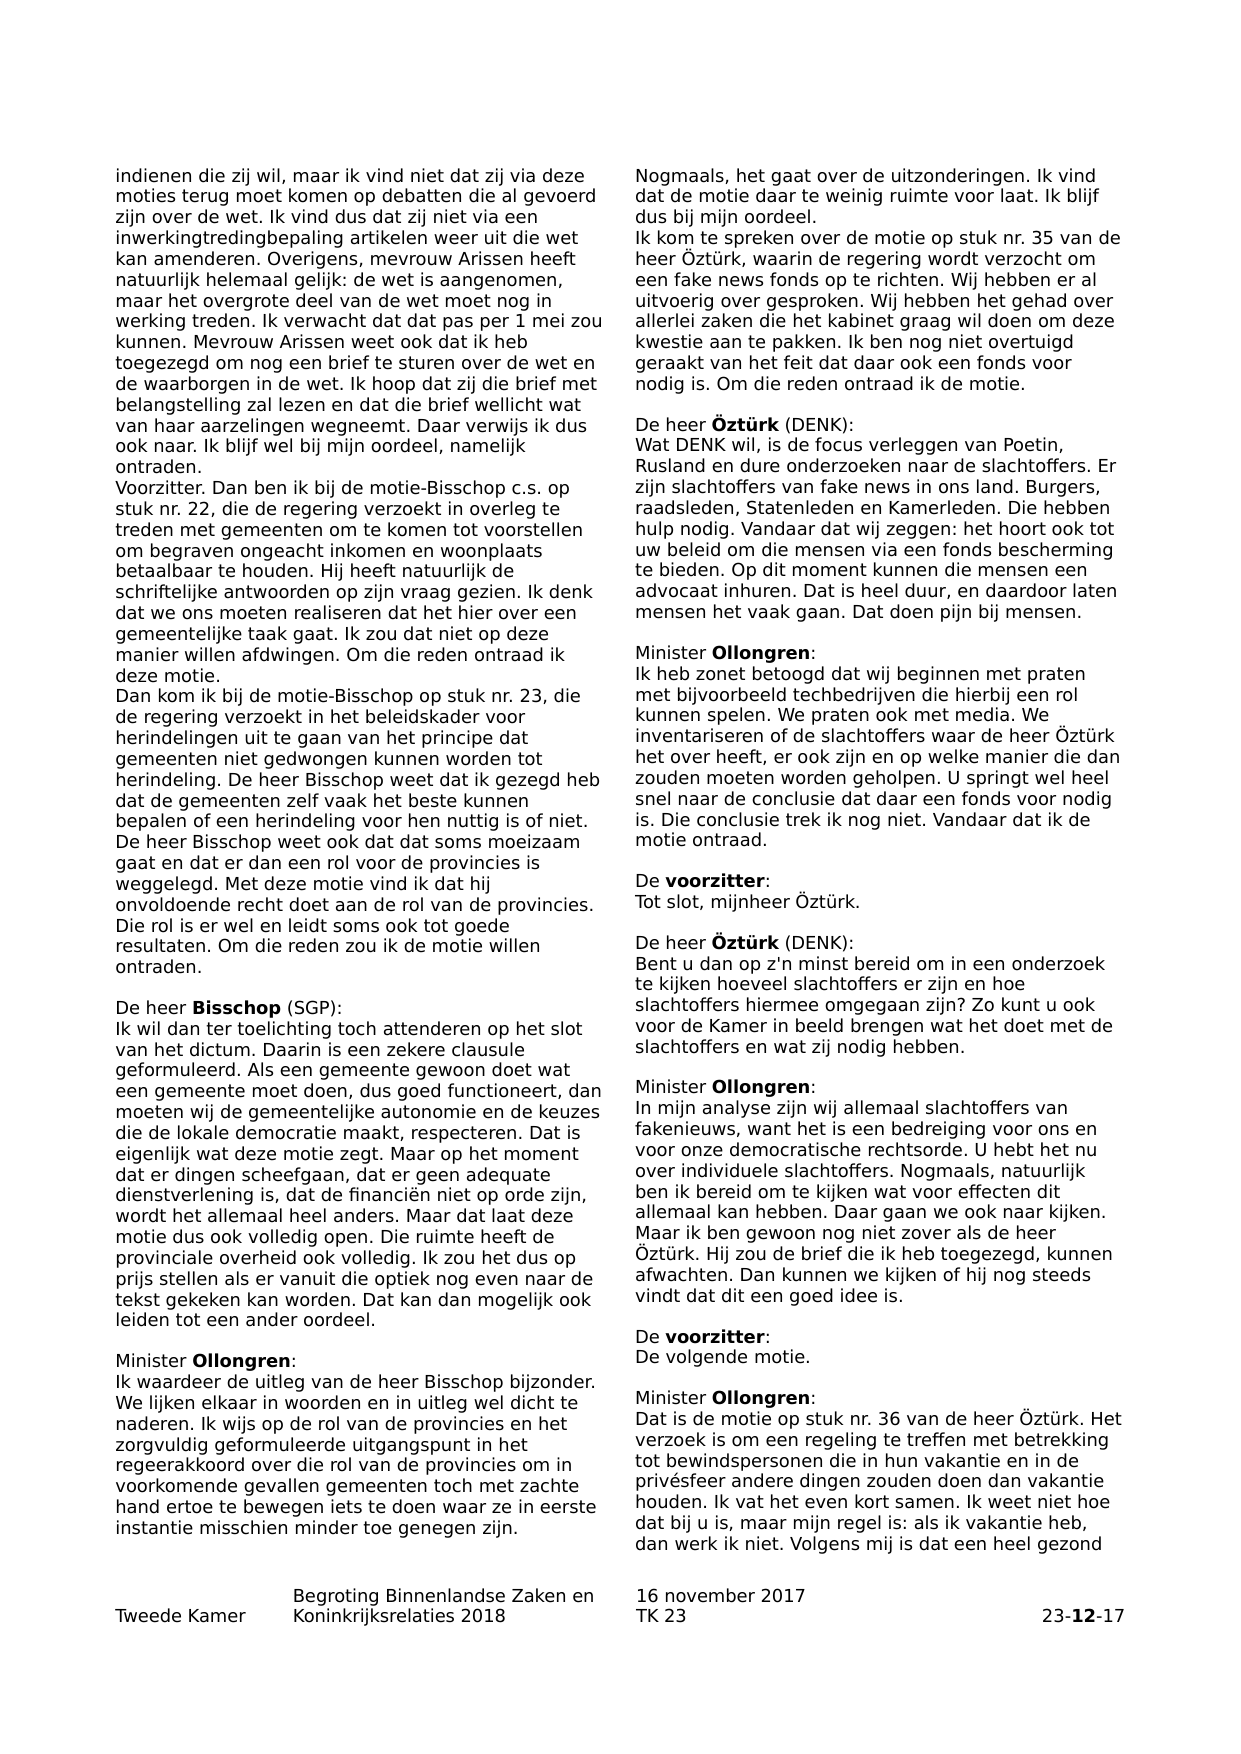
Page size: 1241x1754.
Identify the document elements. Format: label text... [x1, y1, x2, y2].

text De heer Öztürk (DENK): [635, 414, 1125, 435]
text Ik heb zonet betoogd dat wij beginnen met praten met bijvoorbeeld techbedrijven die hierbij een rol kunnen spelen. We praten ook met media. We inventariseren of de slachtoffers waar de heer Öztürk het over heeft, er ook zijn en op welke manier die dan zouden moeten worden geholpen. U springt wel heel snel naar de conclusie dat daar een fonds voor nodig is. Die conclusie trek ik nog niet. Vandaar dat ik de motie ontraad. [635, 663, 1125, 851]
text De voorzitter: [635, 871, 1125, 892]
text Minister Ollongren: [115, 1351, 605, 1372]
text Tot slot, mijnheer Öztürk. [635, 892, 1125, 912]
text De heer Bisschop (SGP): [115, 998, 605, 1018]
text In mijn analyse zijn wij allemaal slachtoffers van fakenieuws, want het is een bedreiging voor ons en voor onze democratische rechtsorde. U hebt het nu over individuele slachtoffers. Nogmaals, natuurlijk ben ik bereid om te kijken wat voor effecten dit allemaal kan hebben. Daar gaan we ook naar kijken. Maar ik ben gewoon nog niet zover als de heer Öztürk. Hij zou de brief die ik heb toegezegd, kunnen afwachten. Dan kunnen we kijken of hij nog steeds vindt dat dit een goed idee is. [635, 1098, 1125, 1306]
text Dan kom ik bij de motie-Bisschop op stuk nr. 23, die de regering verzoekt in het beleidskader voor herindelingen uit te gaan van het principe dat gemeenten niet gedwongen kunnen worden tot herindeling. De heer Bisschop weet dat ik gezegd heb dat de gemeenten zelf vaak het beste kunnen bepalen of een herindeling voor hen nuttig is of niet. De heer Bisschop weet ook dat dat soms moeizaam gaat en dat er dan een rol voor de provincies is weggelegd. Met deze motie vind ik dat hij onvoldoende recht doet aan de rol van de provincies. Die rol is er wel en leidt soms ook tot goede resultaten. Om die reden zou ik de motie willen ontraden. [115, 686, 605, 978]
text De voorzitter: [635, 1326, 1125, 1347]
text Voorzitter. Dan ben ik bij de motie-Bisschop c.s. op stuk nr. 22, die de regering verzoekt in overleg te treden met gemeenten om te komen tot voorstellen om begraven ongeacht inkomen en woonplaats betaalbaar te houden. Hij heeft natuurlijk de schriftelijke antwoorden op zijn vraag gezien. Ik denk dat we ons moeten realiseren dat het hier over een gemeentelijke taak gaat. Ik zou dat niet op deze manier willen afdwingen. Om die reden ontraad ik deze motie. [115, 478, 605, 686]
text Minister Ollongren: [635, 643, 1125, 663]
text Ik kom te spreken over de motie op stuk nr. 35 van de heer Öztürk, waarin de regering wordt verzocht om een fake news fonds op te richten. Wij hebben er al uitvoerig over gesproken. Wij hebben het gehad over allerlei zaken die het kabinet graag wil doen om deze kwestie aan te pakken. Ik ben nog niet overtuigd geraakt van het feit dat daar ook een fonds voor nodig is. Om die reden ontraad ik de motie. [635, 228, 1125, 394]
text De heer Öztürk (DENK): [635, 932, 1125, 953]
text Minister Ollongren: [635, 1388, 1125, 1409]
text Dat is de motie op stuk nr. 36 van de heer Öztürk. Het verzoek is om een regeling te treffen met betrekking tot bewindspersonen die in hun vakantie en in de privésfeer andere dingen zouden doen dan vakantie houden. Ik vat het even kort samen. Ik weet niet hoe dat bij u is, maar mijn regel is: als ik vakantie heb, dan werk ik niet. Volgens mij is dat een heel gezond [635, 1409, 1125, 1554]
text Minister Ollongren: [635, 1077, 1125, 1098]
text Ik waardeer de uitleg van de heer Bisschop bijzonder. We lijken elkaar in woorden en in uitleg wel dicht te naderen. Ik wijs op de rol van de provincies en het zorgvuldig geformuleerde uitgangspunt in het regeerakkoord over die rol van de provincies om in voorkomende gevallen gemeenten toch met zachte hand ertoe te bewegen iets te doen waar ze in eerste instantie misschien minder toe genegen zijn. [115, 1372, 605, 1538]
text indienen die zij wil, maar ik vind niet dat zij via deze moties terug moet komen op debatten die al gevoerd zijn over de wet. Ik vind dus dat zij niet via een inwerkingtredingbepaling artikelen weer uit die wet kan amenderen. Overigens, mevrouw Arissen heeft natuurlijk helemaal gelijk: de wet is aangenomen, maar het overgrote deel van de wet moet nog in werking treden. Ik verwacht dat dat pas per 1 mei zou kunnen. Mevrouw Arissen weet ook dat ik heb toegezegd om nog een brief te sturen over de wet en de waarborgen in de wet. Ik hoop dat zij die brief met belangstelling zal lezen en dat die brief wellicht wat van haar aarzelingen wegneemt. Daar verwijs ik dus ook naar. Ik blijf wel bij mijn oordeel, namelijk ontraden. [115, 165, 605, 478]
text Ik wil dan ter toelichting toch attenderen op het slot van het dictum. Daarin is een zekere clausule geformuleerd. Als een gemeente gewoon doet wat een gemeente moet doen, dus goed functioneert, dan moeten wij de gemeentelijke autonomie en de keuzes die de lokale democratie maakt, respecteren. Dat is eigenlijk wat deze motie zegt. Maar op het moment dat er dingen scheefgaan, dat er geen adequate dienstverlening is, dat de financiën niet op orde zijn, wordt het allemaal heel anders. Maar dat laat deze motie dus ook volledig open. Die ruimte heeft de provinciale overheid ook volledig. Ik zou het dus op prijs stellen als er vanuit die optiek nog even naar de tekst gekeken kan worden. Dat kan dan mogelijk ook leiden tot een ander oordeel. [115, 1018, 605, 1331]
text De volgende motie. [635, 1347, 1125, 1368]
text Nogmaals, het gaat over de uitzonderingen. Ik vind dat de motie daar te weinig ruimte voor laat. Ik blijf dus bij mijn oordeel. [635, 165, 1125, 228]
text Wat DENK wil, is de focus verleggen van Poetin, Rusland en dure onderzoeken naar de slachtoffers. Er zijn slachtoffers van fake news in ons land. Burgers, raadsleden, Statenleden en Kamerleden. Die hebben hulp nodig. Vandaar dat wij zeggen: het hoort ook tot uw beleid om die mensen via een fonds bescherming te bieden. Op dit moment kunnen die mensen een advocaat inhuren. Dat is heel duur, en daardoor laten mensen het vaak gaan. Dat doen pijn bij mensen. [635, 435, 1125, 623]
text Bent u dan op z'n minst bereid om in een onderzoek te kijken hoeveel slachtoffers er zijn en hoe slachtoffers hiermee omgegaan zijn? Zo kunt u ook voor de Kamer in beeld brengen wat het doet met de slachtoffers en wat zij nodig hebben. [635, 953, 1125, 1057]
